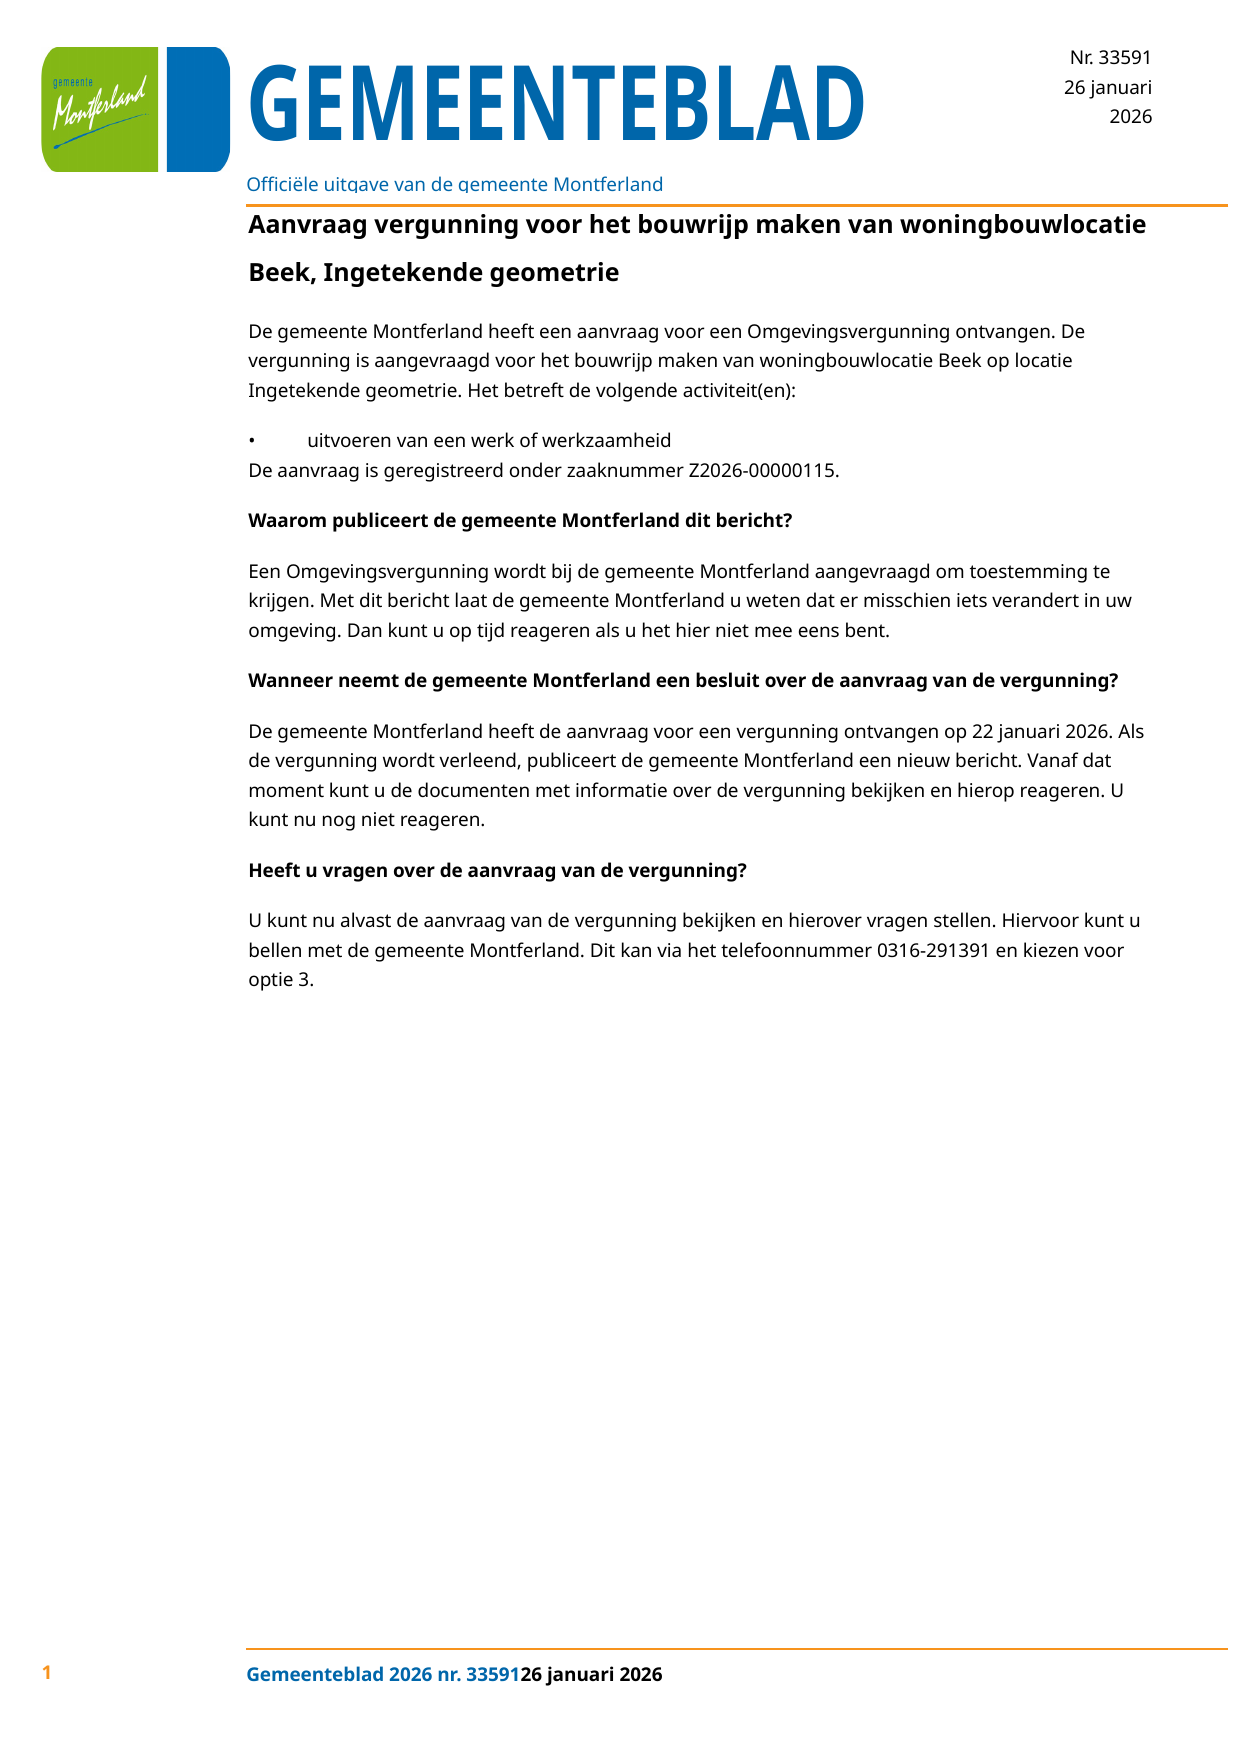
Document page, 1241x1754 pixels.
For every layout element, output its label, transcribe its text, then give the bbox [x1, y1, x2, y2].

text Waarom publiceert de gemeente Montferland dit bericht? [248, 507, 1152, 533]
text De gemeente Montferland heeft de aanvraag voor een vergunning ontvangen op 22 januari 2026. Als de vergunning wordt verleend, publiceert de gemeente Montferland een nieuw bericht. Vanaf dat moment kunt u de documenten met informatie over de vergunning bekijken en hierop reageren. U kunt nu nog niet reageren. [248, 718, 1152, 832]
text U kunt nu alvast de aanvraag van de vergunning bekijken en hierover vragen stellen. Hiervoor kunt u bellen met de gemeente Montferland. Dit kan via het telefoonnummer 0316-291391 en kiezen voor optie 3. [248, 907, 1152, 992]
picture [41, 47, 231, 172]
text Heeft u vragen over de aanvraag van de vergunning? [248, 857, 1152, 883]
text Wanneer neemt de gemeente Montferland een besluit over de aanvraag van de vergunning? [248, 667, 1152, 693]
text Een Omgevingsvergunning wordt bij de gemeente Montferland aangevraagd om toestemming te krijgen. Met dit bericht laat de gemeente Montferland u weten dat er misschien iets verandert in uw omgeving. Dan kunt u op tijd reageren als u het hier niet mee eens bent. [248, 558, 1152, 643]
text De aanvraag is geregistreerd onder zaaknummer Z2026-00000115. [248, 457, 1152, 483]
text Aanvraag vergunning voor het bouwrijp maken van woningbouwlocatie Beek, Ingetekende geometrie [248, 207, 1152, 288]
list uitvoeren van een werk of werkzaamheid [248, 427, 1152, 453]
text De gemeente Montferland heeft een aanvraag voor een Omgevingsvergunning ontvangen. De vergunning is aangevraagd voor het bouwrijp maken van woningbouwlocatie Beek op locatie Ingetekende geometrie. Het betreft de volgende activiteit(en): [248, 318, 1152, 403]
